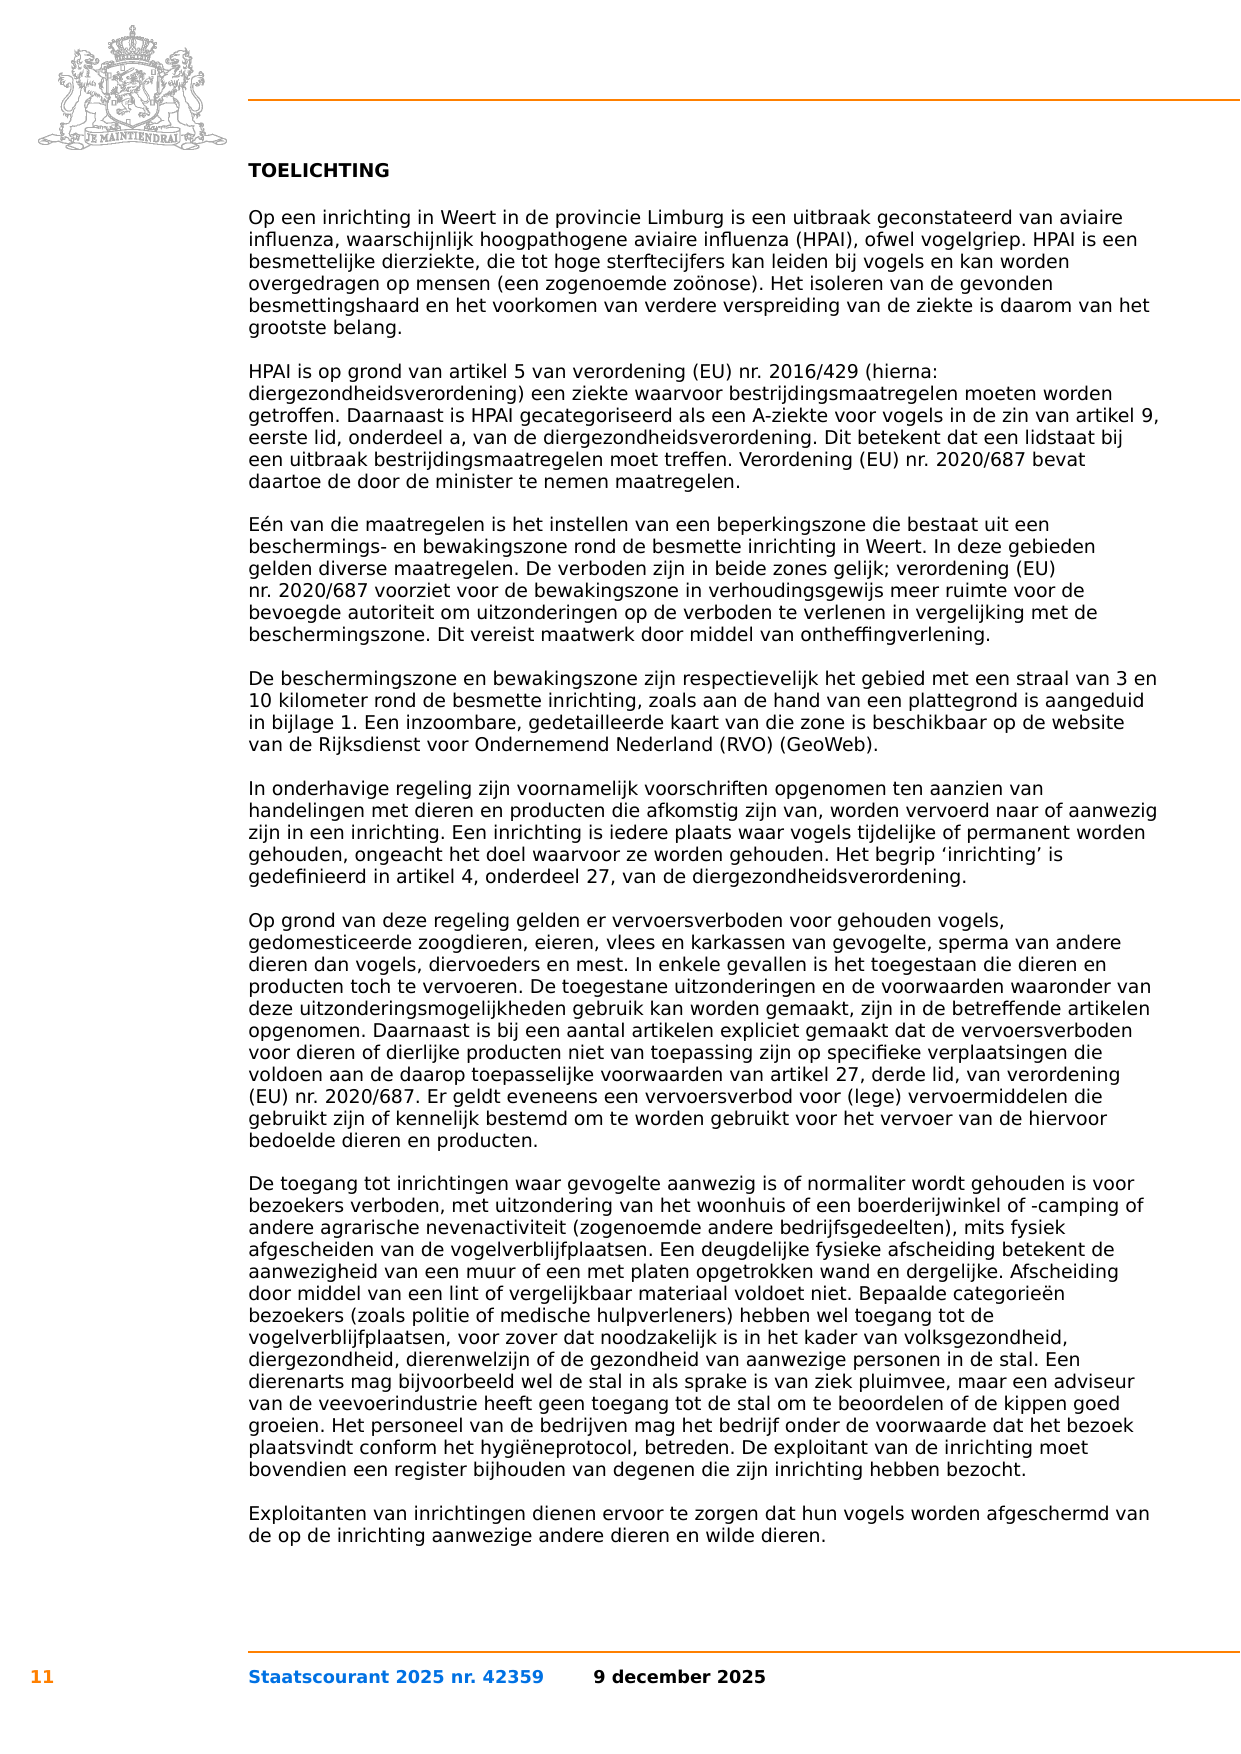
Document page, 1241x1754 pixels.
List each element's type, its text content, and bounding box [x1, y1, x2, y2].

text Op een inrichting in Weert in de provincie Limburg is een uitbraak geconstateerd van aviaire influenza, waarschijnlijk hoogpathogene aviaire influenza (HPAI), ofwel vogelgriep. HPAI is een besmettelijke dierziekte, die tot hoge sterftecijfers kan leiden bij vogels en kan worden overgedragen op mensen (een zogenoemde zoönose). Het isoleren van de gevonden besmettingshaard en het voorkomen van verdere verspreiding van de ziekte is daarom van het grootste belang. [248, 207, 1163, 339]
text Op grond van deze regeling gelden er vervoersverboden voor gehouden vogels, gedomesticeerde zoogdieren, eieren, vlees en karkassen van gevogelte, sperma van andere dieren dan vogels, diervoeders en mest. In enkele gevallen is het toegestaan die dieren en producten toch te vervoeren. De toegestane uitzonderingen en de voorwaarden waaronder van deze uitzonderingsmogelijkheden gebruik kan worden gemaakt, zijn in de betreffende artikelen opgenomen. Daarnaast is bij een aantal artikelen expliciet gemaakt dat de vervoersverboden voor dieren of dierlijke producten niet van toepassing zijn op specifieke verplaatsingen die voldoen aan de daarop toepasselijke voorwaarden van artikel 27, derde lid, van verordening (EU) nr. 2020/687. Er geldt eveneens een vervoersverbod voor (lege) vervoermiddelen die gebruikt zijn of kennelijk bestemd om te worden gebruikt voor het vervoer van de hiervoor bedoelde dieren en producten. [248, 910, 1163, 1151]
text HPAI is op grond van artikel 5 van verordening (EU) nr. 2016/429 (hierna: diergezondheidsverordening) een ziekte waarvoor bestrijdingsmaatregelen moeten worden getroffen. Daarnaast is HPAI gecategoriseerd als een A-ziekte voor vogels in de zin van artikel 9, eerste lid, onderdeel a, van de diergezondheidsverordening. Dit betekent dat een lidstaat bij een uitbraak bestrijdingsmaatregelen moet treffen. Verordening (EU) nr. 2020/687 bevat daartoe de door de minister te nemen maatregelen. [248, 361, 1163, 492]
text De beschermingszone en bewakingszone zijn respectievelijk het gebied met een straal van 3 en 10 kilometer rond de besmette inrichting, zoals aan de hand van een plattegrond is aangeduid in bijlage 1. Een inzoombare, gedetailleerde kaart van die zone is beschikbaar op de website van de Rijksdienst voor Ondernemend Nederland (RVO) (GeoWeb). [248, 668, 1163, 756]
text De toegang tot inrichtingen waar gevogelte aanwezig is of normaliter wordt gehouden is voor bezoekers verboden, met uitzondering van het woonhuis of een boerderijwinkel of -camping of andere agrarische nevenactiviteit (zogenoemde andere bedrijfsgedeelten), mits fysiek afgescheiden van de vogelverblijfplaatsen. Een deugdelijke fysieke afscheiding betekent de aanwezigheid van een muur of een met platen opgetrokken wand en dergelijke. Afscheiding door middel van een lint of vergelijkbaar materiaal voldoet niet. Bepaalde categorieën bezoekers (zoals politie of medische hulpverleners) hebben wel toegang tot de vogelverblijfplaatsen, voor zover dat noodzakelijk is in het kader van volksgezondheid, diergezondheid, dierenwelzijn of de gezondheid van aanwezige personen in de stal. Een dierenarts mag bijvoorbeeld wel de stal in als sprake is van ziek pluimvee, maar een adviseur van de veevoerindustrie heeft geen toegang tot de stal om te beoordelen of de kippen goed groeien. Het personeel van de bedrijven mag het bedrijf onder de voorwaarde dat het bezoek plaatsvindt conform het hygiëneprotocol, betreden. De exploitant van de inrichting moet bovendien een register bijhouden van degenen die zijn inrichting hebben bezocht. [248, 1173, 1163, 1481]
text Eén van die maatregelen is het instellen van een beperkingszone die bestaat uit een beschermings- en bewakingszone rond de besmette inrichting in Weert. In deze gebieden gelden diverse maatregelen. De verboden zijn in beide zones gelijk; verordening (EU) nr. 2020/687 voorziet voor de bewakingszone in verhoudingsgewijs meer ruimte voor de bevoegde autoriteit om uitzonderingen op de verboden te verlenen in vergelijking met de beschermingszone. Dit vereist maatwerk door middel van ontheffingverlening. [248, 514, 1163, 646]
subtitle TOELICHTING [248, 160, 1163, 182]
picture [38, 25, 227, 150]
text Exploitanten van inrichtingen dienen ervoor te zorgen dat hun vogels worden afgeschermd van de op de inrichting aanwezige andere dieren en wilde dieren. [248, 1503, 1163, 1547]
text In onderhavige regeling zijn voornamelijk voorschriften opgenomen ten aanzien van handelingen met dieren en producten die afkomstig zijn van, worden vervoerd naar of aanwezig zijn in een inrichting. Een inrichting is iedere plaats waar vogels tijdelijke of permanent worden gehouden, ongeacht het doel waarvoor ze worden gehouden. Het begrip ‘inrichting’ is gedefinieerd in artikel 4, onderdeel 27, van de diergezondheidsverordening. [248, 778, 1163, 888]
